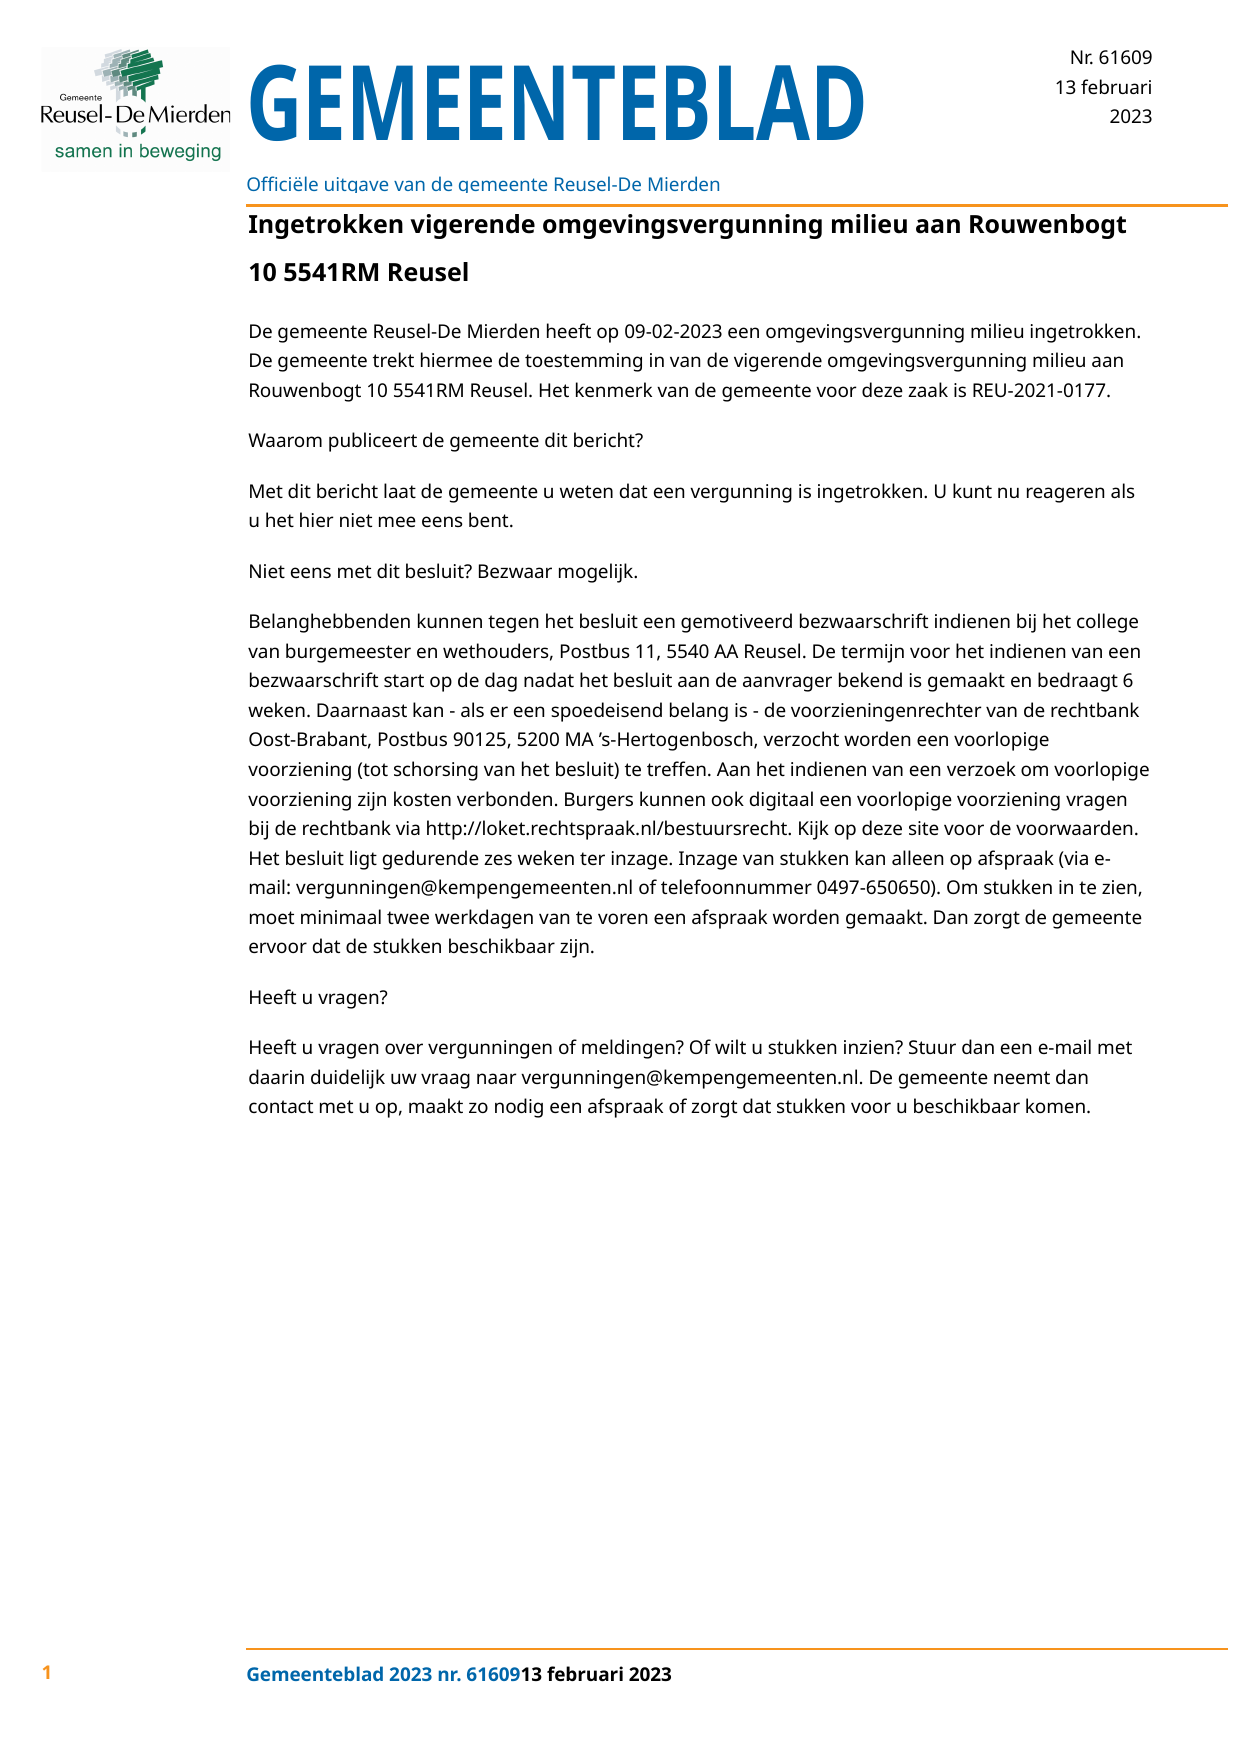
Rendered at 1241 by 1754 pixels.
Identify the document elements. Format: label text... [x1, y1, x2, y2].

text Belanghebbenden kunnen tegen het besluit een gemotiveerd bezwaarschrift indienen bij het college van burgemeester en wethouders, Postbus 11, 5540 AA Reusel. De termijn voor het indienen van een bezwaarschrift start op de dag nadat het besluit aan de aanvrager bekend is gemaakt en bedraagt 6 weken. Daarnaast kan - als er een spoedeisend belang is - de voorzieningenrechter van de rechtbank Oost-Brabant, Postbus 90125, 5200 MA ’s-Hertogenbosch, verzocht worden een voorlopige voorziening (tot schorsing van het besluit) te treffen. Aan het indienen van een verzoek om voorlopige voorziening zijn kosten verbonden. Burgers kunnen ook digitaal een voorlopige voorziening vragen bij de rechtbank via http://loket.rechtspraak.nl/bestuursrecht. Kijk op deze site voor de voorwaarden. Het besluit ligt gedurende zes weken ter inzage. Inzage van stukken kan alleen op afspraak (via e-mail: vergunningen@kempengemeenten.nl of telefoonnummer 0497-650650). Om stukken in te zien, moet minimaal twee werkdagen van te voren een afspraak worden gemaakt. Dan zorgt de gemeente ervoor dat de stukken beschikbaar zijn. [248, 608, 1152, 959]
text Waarom publiceert de gemeente dit bericht? [248, 427, 1152, 453]
text Heeft u vragen? [248, 984, 1152, 1010]
picture [41, 47, 231, 172]
text De gemeente Reusel-De Mierden heeft op 09-02-2023 een omgevingsvergunning milieu ingetrokken. De gemeente trekt hiermee de toestemming in van de vigerende omgevingsvergunning milieu aan Rouwenbogt 10 5541RM Reusel. Het kenmerk van de gemeente voor deze zaak is REU-2021-0177. [248, 318, 1152, 403]
text Niet eens met dit besluit? Bezwaar mogelijk. [248, 558, 1152, 584]
text Heeft u vragen over vergunningen of meldingen? Of wilt u stukken inzien? Stuur dan een e-mail met daarin duidelijk uw vraag naar vergunningen@kempengemeenten.nl. De gemeente neemt dan contact met u op, maakt zo nodig een afspraak of zorgt dat stukken voor u beschikbaar komen. [248, 1034, 1152, 1119]
text Met dit bericht laat de gemeente u weten dat een vergunning is ingetrokken. U kunt nu reageren als u het hier niet mee eens bent. [248, 478, 1152, 533]
text Ingetrokken vigerende omgevingsvergunning milieu aan Rouwenbogt 10 5541RM Reusel [248, 207, 1152, 288]
